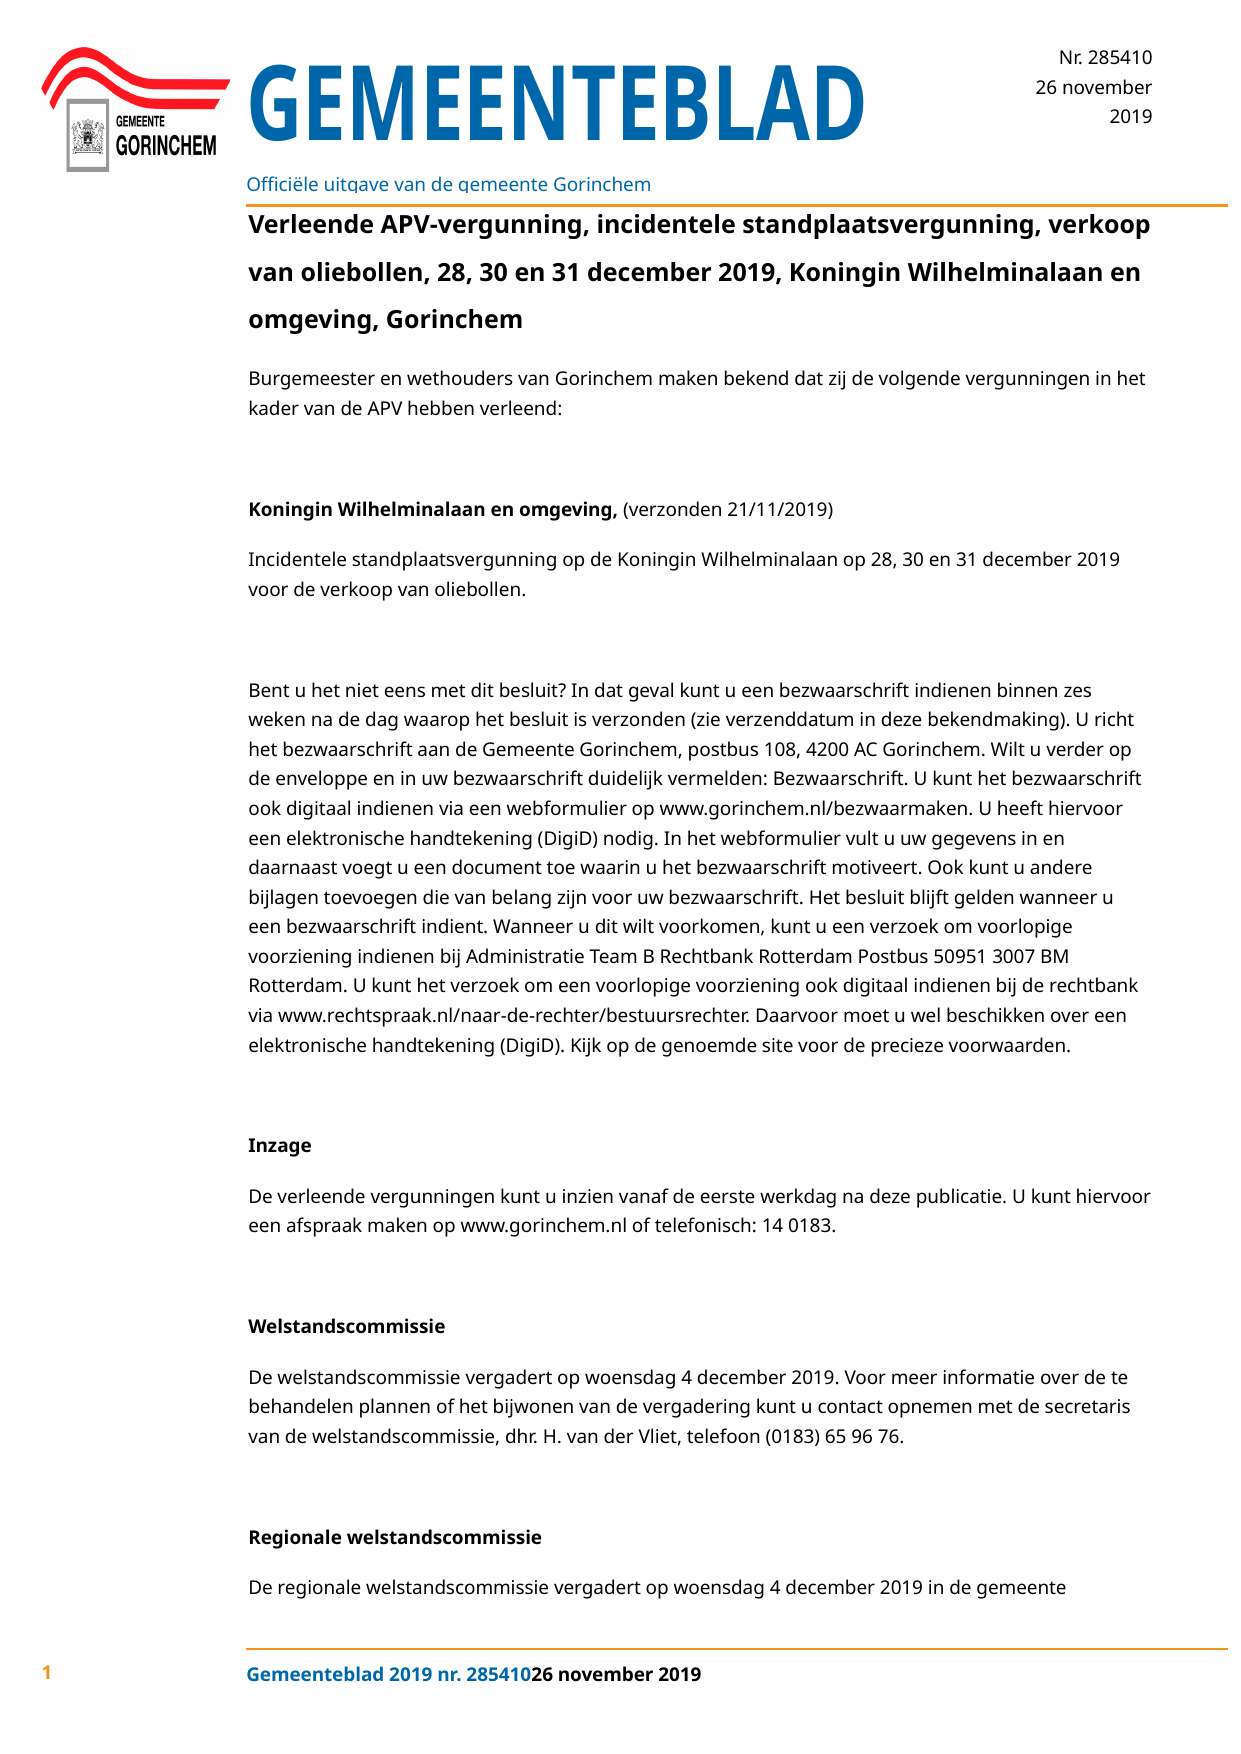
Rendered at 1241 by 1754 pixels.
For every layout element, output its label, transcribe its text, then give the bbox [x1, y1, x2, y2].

text De regionale welstandscommissie vergadert op woensdag 4 december 2019 in de gemeente [248, 1574, 1152, 1600]
text Burgemeester en wethouders van Gorinchem maken bekend dat zij de volgende vergunningen in het kader van de APV hebben verleend: [248, 366, 1152, 421]
text Regionale welstandscommissie [248, 1524, 1152, 1549]
text De welstandscommissie vergadert op woensdag 4 december 2019. Voor meer informatie over de te behandelen plannen of het bijwonen van de vergadering kunt u contact opnemen met de secretaris van de welstandscommissie, dhr. H. van der Vliet, telefoon (0183) 65 96 76. [248, 1364, 1152, 1449]
text Verleende APV-vergunning, incidentele standplaatsvergunning, verkoop van oliebollen, 28, 30 en 31 december 2019, Koningin Wilhelminalaan en omgeving, Gorinchem [248, 207, 1152, 336]
picture [41, 47, 231, 172]
text Incidentele standplaatsvergunning op de Koningin Wilhelminalaan op 28, 30 en 31 december 2019 voor de verkoop van oliebollen. [248, 546, 1152, 602]
text Bent u het niet eens met dit besluit? In dat geval kunt u een bezwaarschrift indienen binnen zes weken na de dag waarop het besluit is verzonden (zie verzenddatum in deze bekendmaking). U richt het bezwaarschrift aan de Gemeente Gorinchem, postbus 108, 4200 AC Gorinchem. Wilt u verder op de enveloppe en in uw bezwaarschrift duidelijk vermelden: Bezwaarschrift. U kunt het bezwaarschrift ook digitaal indienen via een webformulier op www.gorinchem.nl/bezwaarmaken. U heeft hiervoor een elektronische handtekening (DigiD) nodig. In het webformulier vult u uw gegevens in en daarnaast voegt u een document toe waarin u het bezwaarschrift motiveert. Ook kunt u andere bijlagen toevoegen die van belang zijn voor uw bezwaarschrift. Het besluit blijft gelden wanneer u een bezwaarschrift indient. Wanneer u dit wilt voorkomen, kunt u een verzoek om voorlopige voorziening indienen bij Administratie Team B Rechtbank Rotterdam Postbus 50951 3007 BM Rotterdam. U kunt het verzoek om een voorlopige voorziening ook digitaal indienen bij de rechtbank via www.rechtspraak.nl/naar-de-rechter/bestuursrechter. Daarvoor moet u wel beschikken over een elektronische handtekening (DigiD). Kijk op de genoemde site voor de precieze voorwaarden. [248, 677, 1152, 1057]
text Welstandscommissie [248, 1313, 1152, 1339]
text Inzage [248, 1133, 1152, 1158]
text Koningin Wilhelminalaan en omgeving, (verzonden 21/11/2019) [248, 496, 1152, 522]
text De verleende vergunningen kunt u inzien vanaf de eerste werkdag na deze publicatie. U kunt hiervoor een afspraak maken op www.gorinchem.nl of telefonisch: 14 0183. [248, 1183, 1152, 1238]
